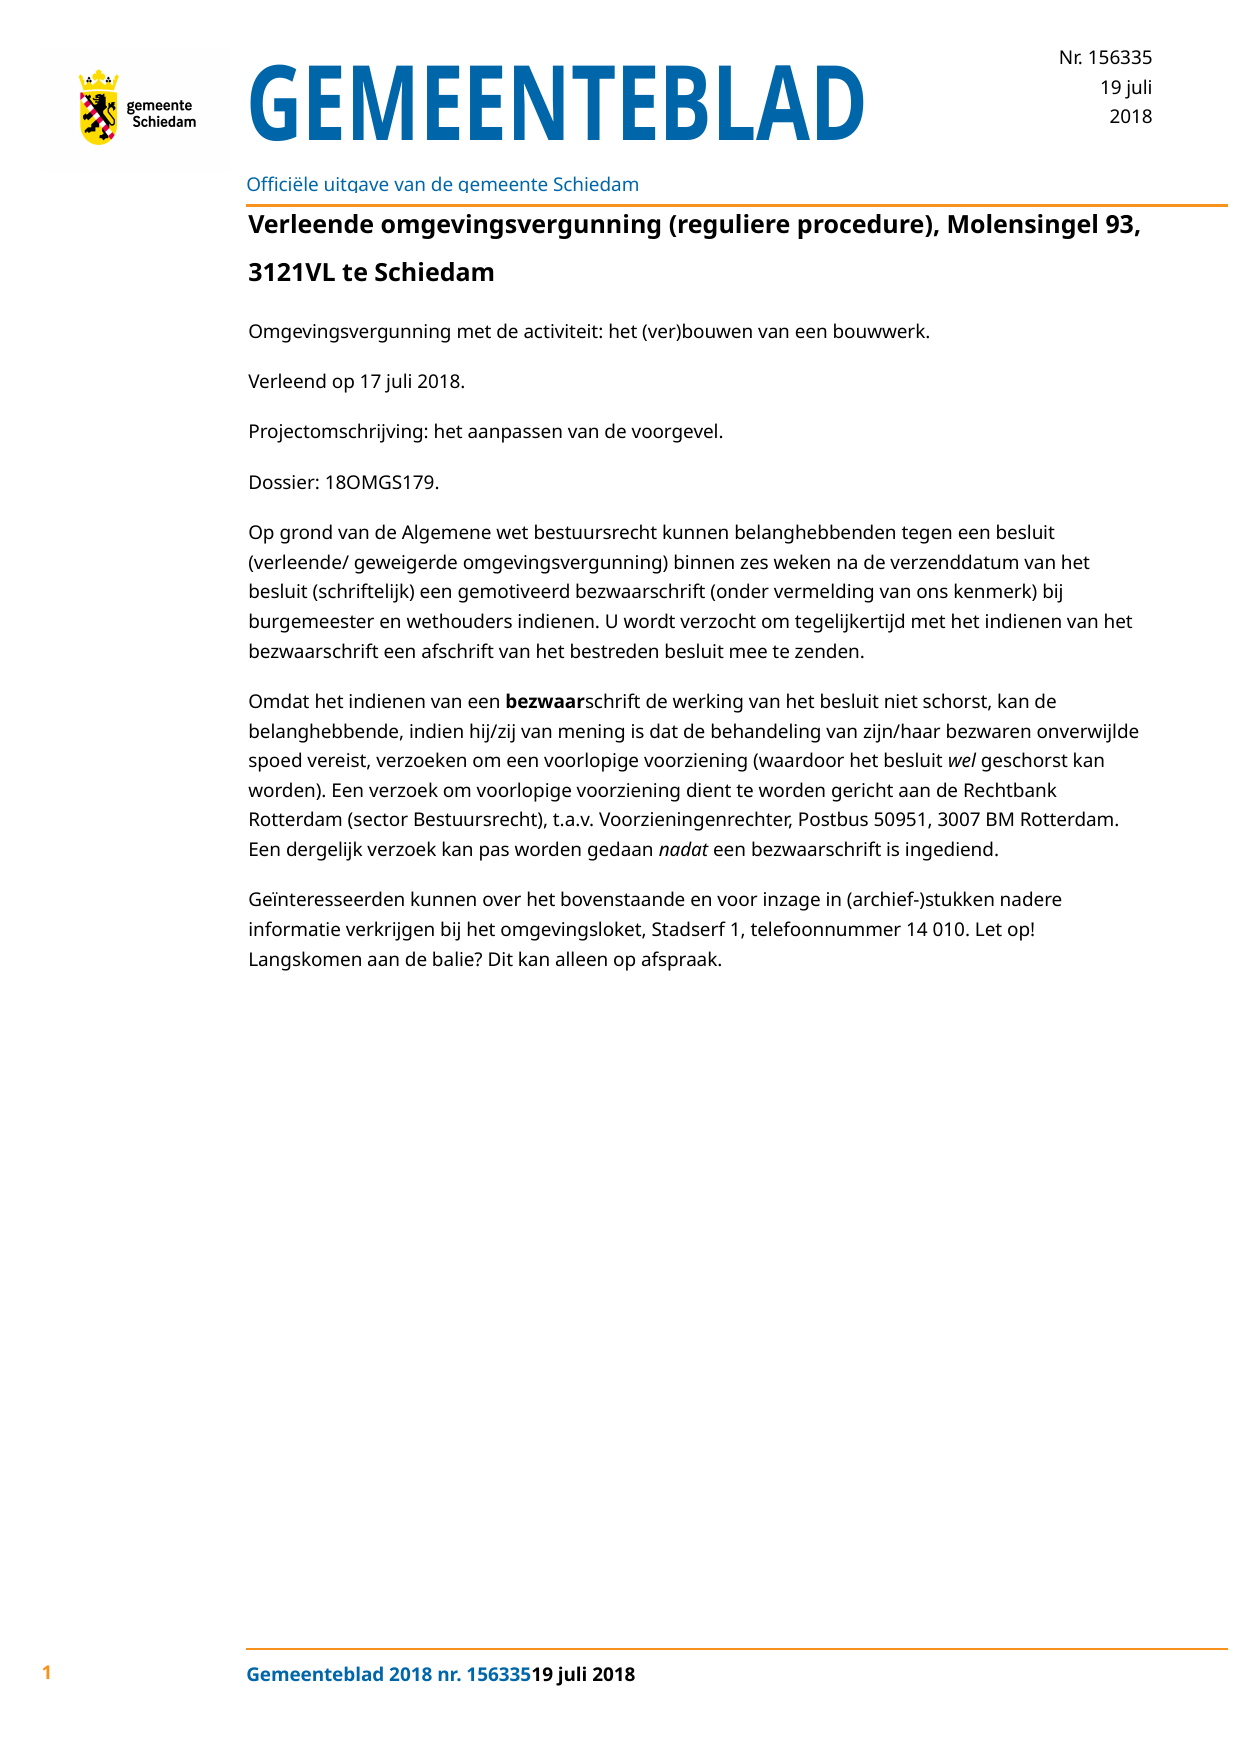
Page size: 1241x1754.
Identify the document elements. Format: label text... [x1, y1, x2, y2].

text Omgevingsvergunning met de activiteit: het (ver)bouwen van een bouwwerk. [248, 318, 1152, 344]
text Omdat het indienen van een bezwaarschrift de werking van het besluit niet schorst, kan de belanghebbende, indien hij/zij van mening is dat de behandeling van zijn/haar bezwaren onverwijlde spoed vereist, verzoeken om een voorlopige voorziening (waardoor het besluit wel geschorst kan worden). Een verzoek om voorlopige voorziening dient te worden gericht aan de Rechtbank Rotterdam (sector Bestuursrecht), t.a.v. Voorzieningenrechter, Postbus 50951, 3007 BM Rotterdam. Een dergelijk verzoek kan pas worden gedaan nadat een bezwaarschrift is ingediend. [248, 688, 1152, 862]
text Verleend op 17 juli 2018. [248, 368, 1152, 394]
text Projectomschrijving: het aanpassen van de voorgevel. [248, 419, 1152, 444]
text Dossier: 18OMGS179. [248, 469, 1152, 495]
text Verleende omgevingsvergunning (reguliere procedure), Molensingel 93, 3121VL te Schiedam [248, 207, 1152, 288]
text Geïnteresseerden kunnen over het bovenstaande en voor inzage in (archief-)stukken nadere informatie verkrijgen bij het omgevingsloket, Stadserf 1, telefoonnummer 14 010. Let op! Langskomen aan de balie? Dit kan alleen op afspraak. [248, 887, 1152, 972]
text Op grond van de Algemene wet bestuursrecht kunnen belanghebbenden tegen een besluit (verleende/ geweigerde omgevingsvergunning) binnen zes weken na de verzenddatum van het besluit (schriftelijk) een gemotiveerd bezwaarschrift (onder vermelding van ons kenmerk) bij burgemeester en wethouders indienen. U wordt verzocht om tegelijkertijd met het indienen van het bezwaarschrift een afschrift van het bestreden besluit mee te zenden. [248, 519, 1152, 664]
picture [41, 47, 231, 172]
